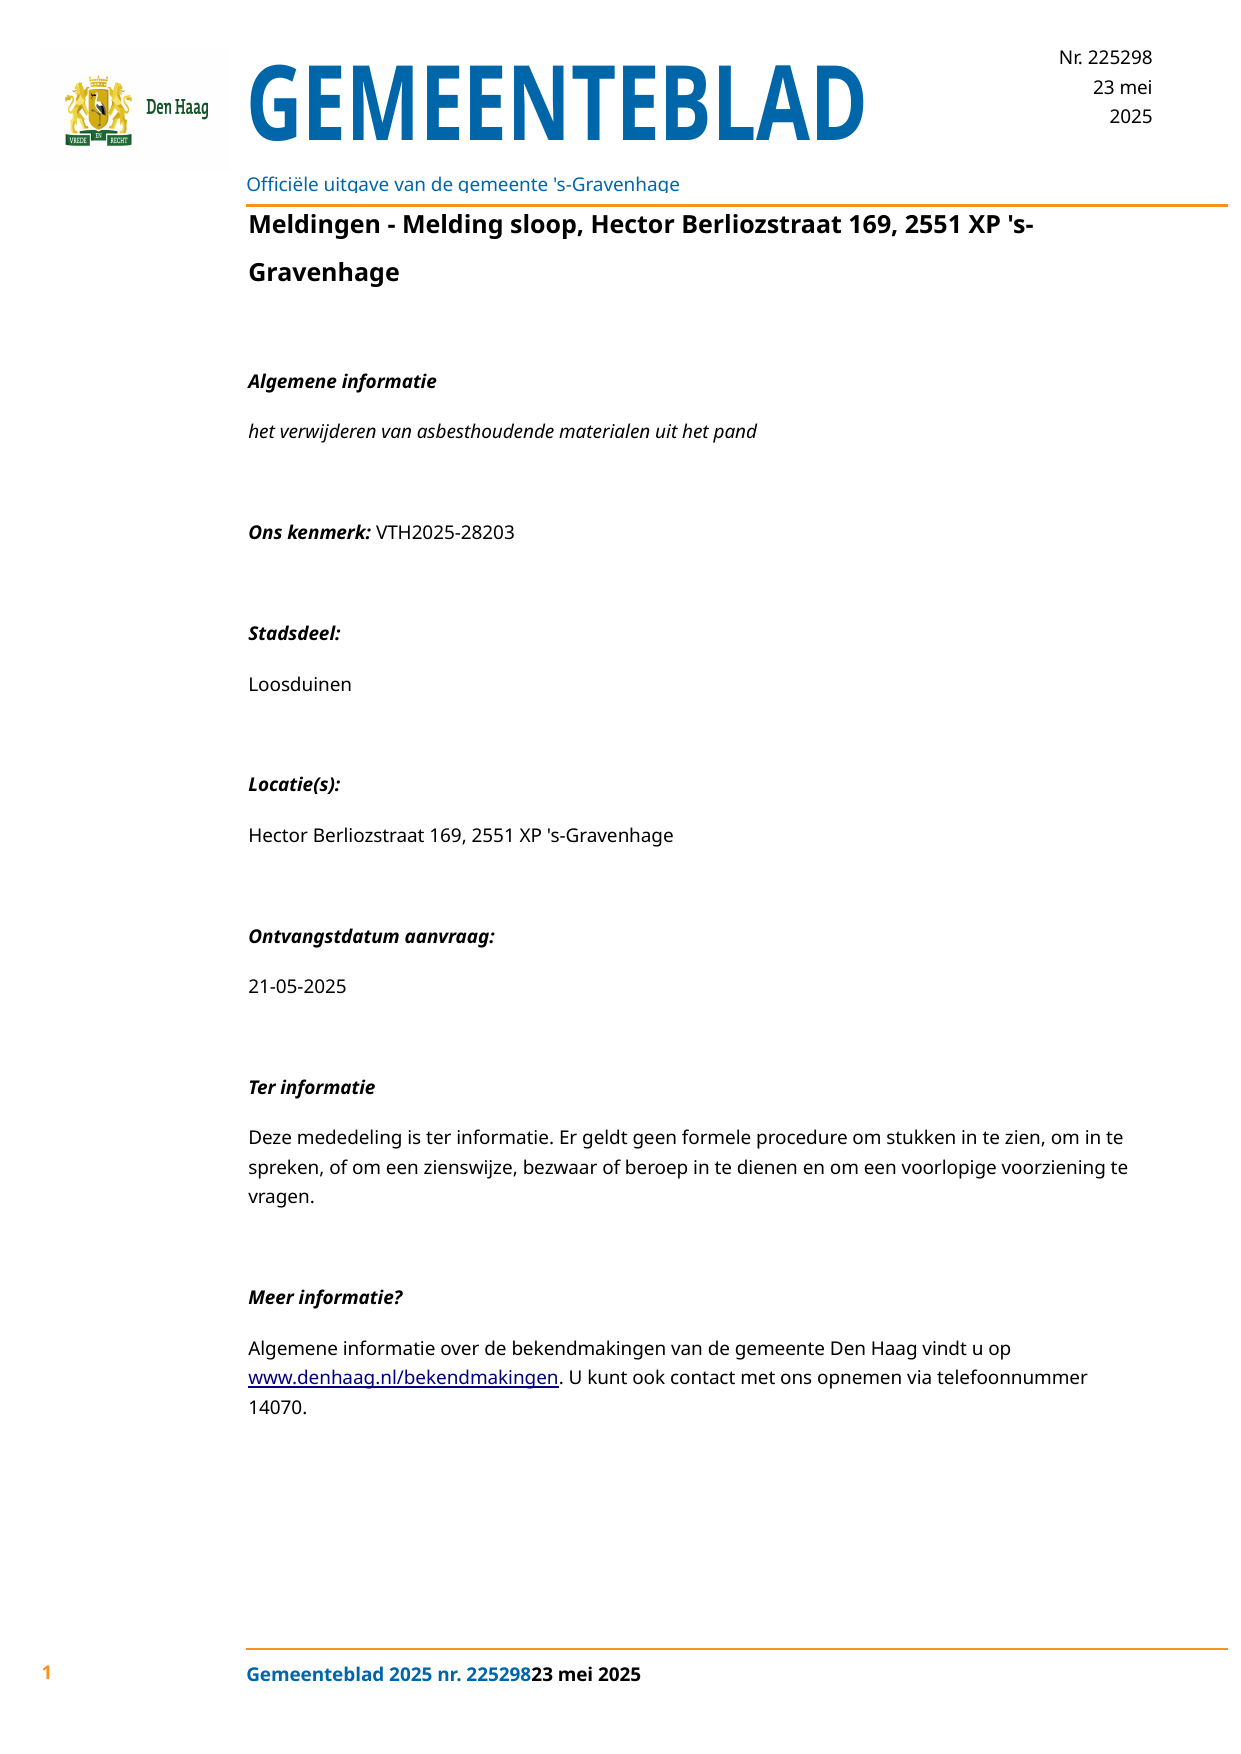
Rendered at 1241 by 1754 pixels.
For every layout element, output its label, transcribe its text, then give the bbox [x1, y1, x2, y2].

text Deze mededeling is ter informatie. Er geldt geen formele procedure om stukken in te zien, om in te spreken, of om een zienswijze, bezwaar of beroep in te dienen en om een voorlopige voorziening te vragen. [248, 1124, 1152, 1209]
text Ons kenmerk: VTH2025-28203 [248, 519, 1152, 545]
text Stadsdeel: [248, 620, 1152, 646]
text Meer informatie? [248, 1284, 1152, 1310]
text Algemene informatie over de bekendmakingen van de gemeente Den Haag vindt u op www.denhaag.nl/bekendmakingen. U kunt ook contact met ons opnemen via telefoonnummer 14070. [248, 1335, 1152, 1420]
text Locatie(s): [248, 772, 1152, 797]
text Algemene informatie [248, 368, 1152, 394]
text Loosduinen [248, 671, 1152, 697]
text het verwijderen van asbesthoudende materialen uit het pand [248, 419, 1152, 444]
text Hector Berliozstraat 169, 2551 XP 's-Gravenhage [248, 822, 1152, 848]
text Ter informatie [248, 1074, 1152, 1100]
picture [41, 47, 231, 172]
text 21-05-2025 [248, 973, 1152, 999]
text Ontvangstdatum aanvraag: [248, 923, 1152, 949]
text Meldingen - Melding sloop, Hector Berliozstraat 169, 2551 XP 's-Gravenhage [248, 207, 1152, 288]
